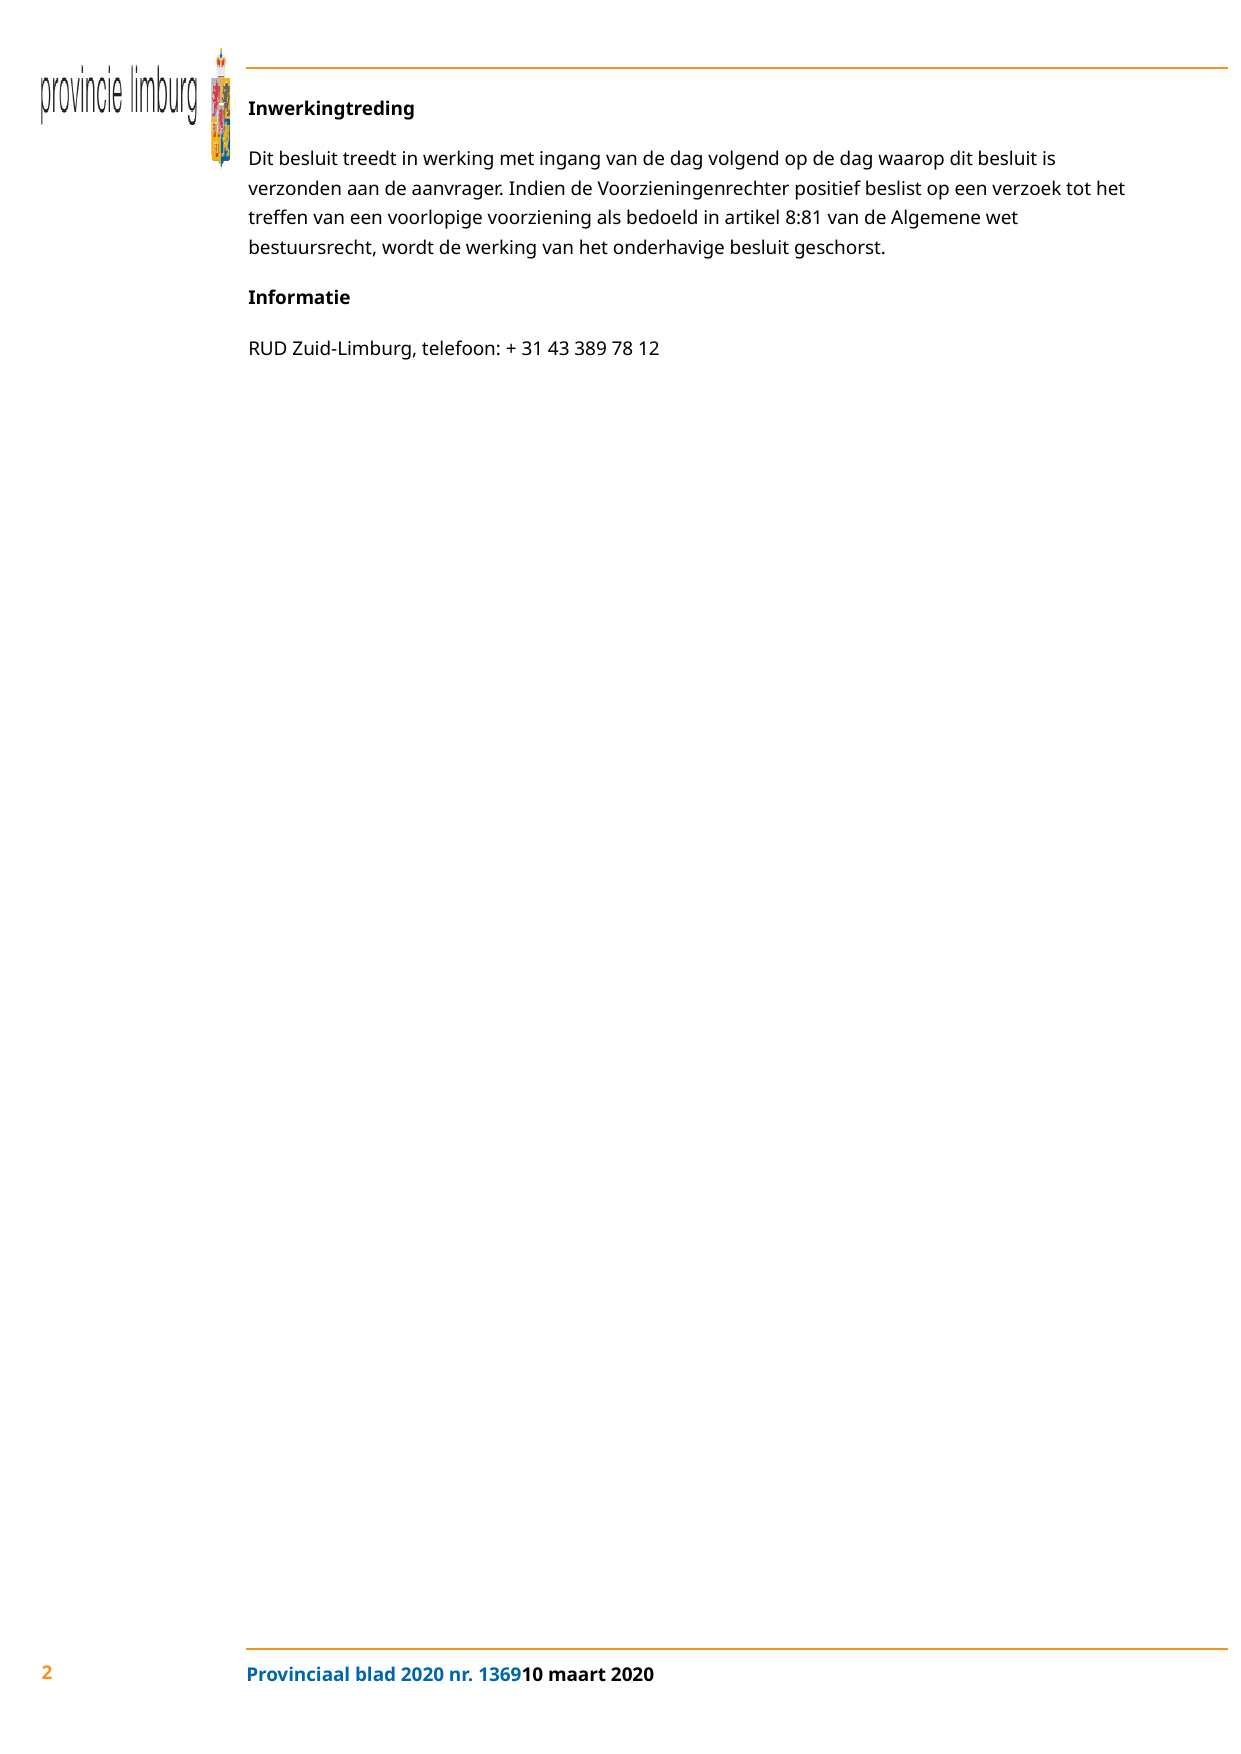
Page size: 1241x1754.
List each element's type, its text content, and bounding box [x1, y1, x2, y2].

text Dit besluit treedt in werking met ingang van de dag volgend op de dag waarop dit besluit is verzonden aan de aanvrager. Indien de Voorzieningenrechter positief beslist op een verzoek tot het treffen van een voorlopige voorziening als bedoeld in artikel 8:81 van de Algemene wet bestuursrecht, wordt de werking van het onderhavige besluit geschorst. [248, 145, 1152, 260]
text Inwerkingtreding [248, 95, 1152, 121]
text Informatie [248, 284, 1152, 310]
picture [41, 47, 231, 172]
text RUD Zuid-Limburg, telefoon: + 31 43 389 78 12 [248, 335, 1152, 361]
